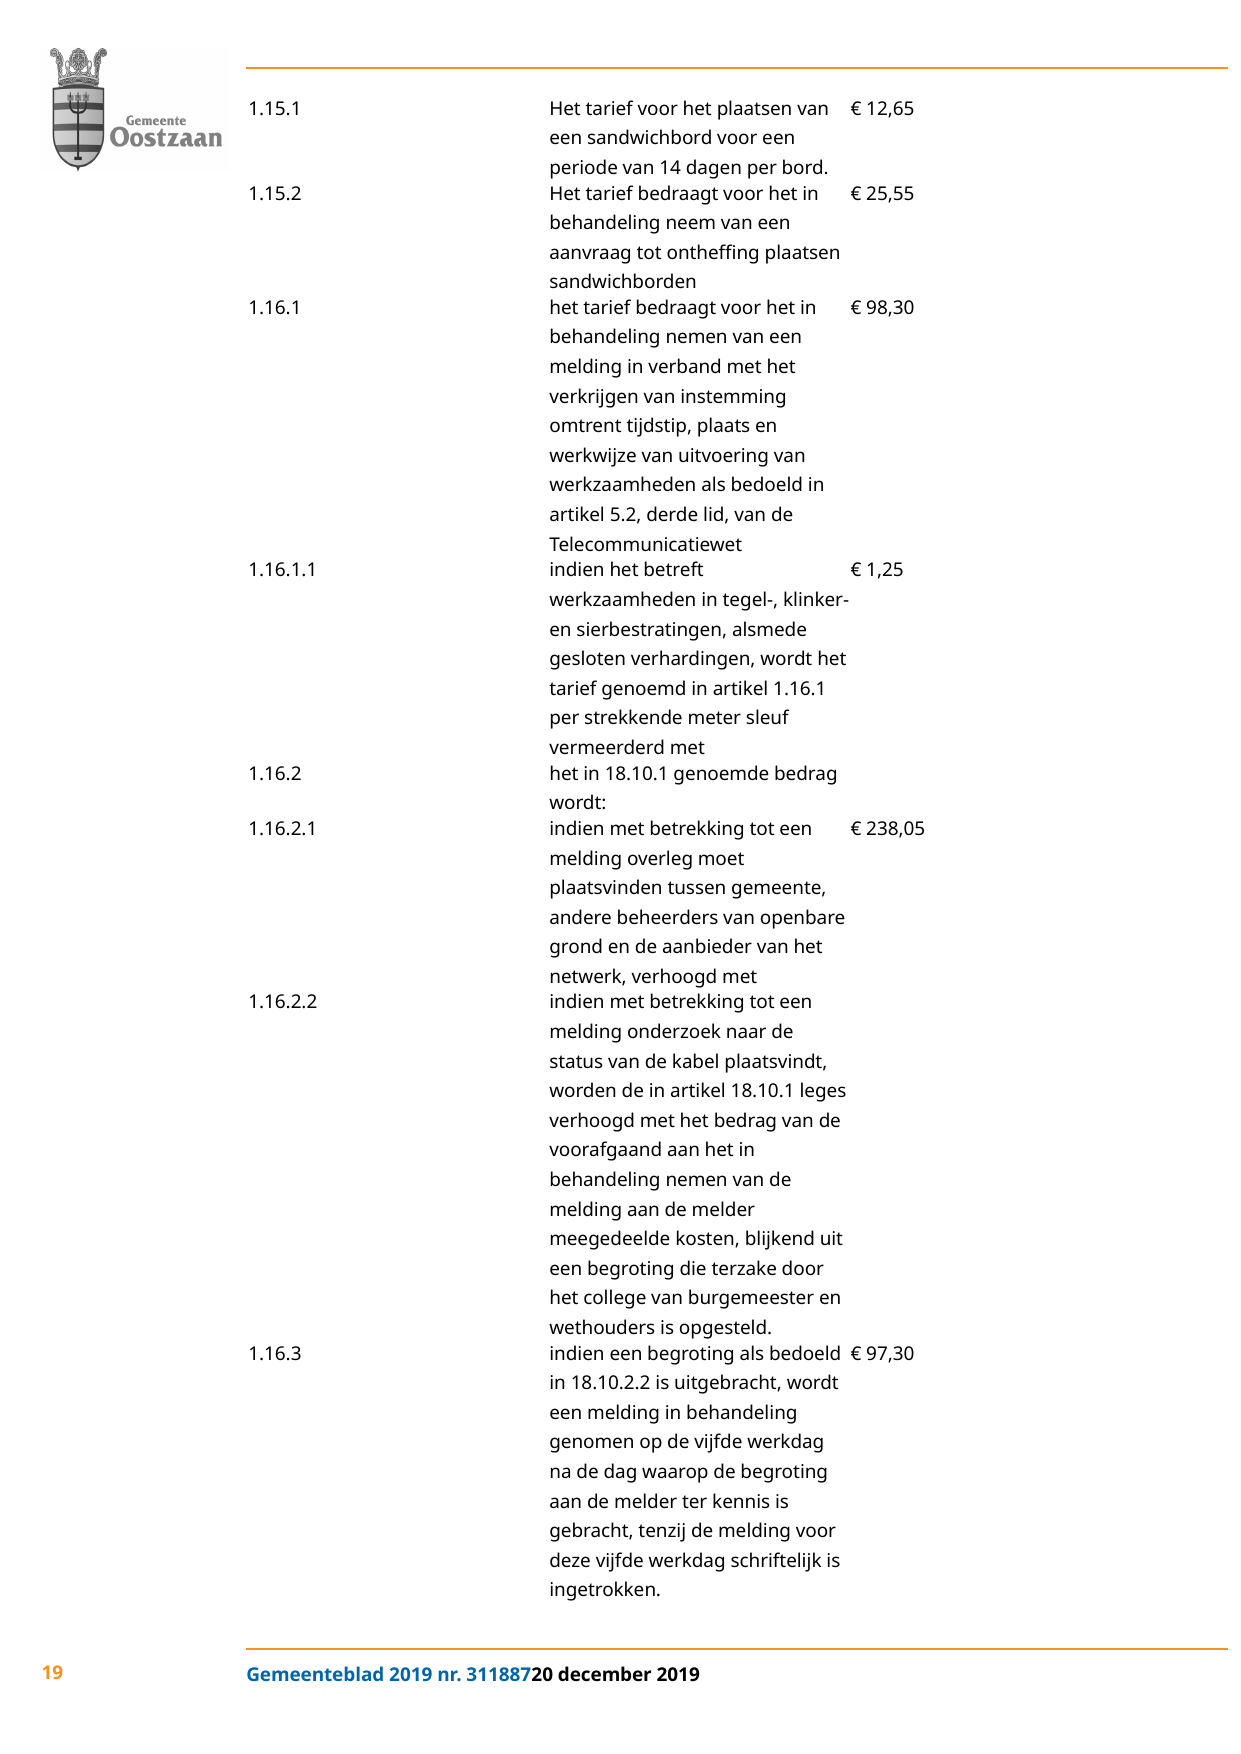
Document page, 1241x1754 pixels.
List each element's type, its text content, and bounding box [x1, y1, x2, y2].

table_cell € 12,65 [850, 95, 1152, 180]
table_cell € 1,25 [850, 557, 1152, 760]
table_cell € 98,30 [850, 294, 1152, 557]
table_cell 1.15.2 [248, 180, 549, 294]
table_cell 1.16.2.2 [248, 989, 549, 1340]
table_cell € 25,55 [850, 180, 1152, 294]
table_cell € 97,30 [850, 1340, 1152, 1602]
table_cell [850, 760, 1152, 815]
table_cell 1.15.1 [248, 95, 549, 180]
table_cell € 238,05 [850, 815, 1152, 989]
table_cell indien met betrekking tot een melding onderzoek naar de status van de kabel plaatsvindt, worden de in artikel 18.10.1 leges verhoogd met het bedrag van de voorafgaand aan het in behandeling nemen van de melding aan de melder meegedeelde kosten, blijkend uit een begroting die terzake door het college van burgemeester en wethouders is opgesteld. [549, 989, 850, 1340]
table_cell 1.16.2.1 [248, 815, 549, 989]
table_cell 1.16.1 [248, 294, 549, 557]
table_cell indien een begroting als bedoeld in 18.10.2.2 is uitgebracht, wordt een melding in behandeling genomen op de vijfde werkdag na de dag waarop de begroting aan de melder ter kennis is gebracht, tenzij de melding voor deze vijfde werkdag schriftelijk is ingetrokken. [549, 1340, 850, 1602]
table_cell het tarief bedraagt voor het in behandeling nemen van een melding in verband met het verkrijgen van instemming omtrent tijdstip, plaats en werkwijze van uitvoering van werkzaamheden als bedoeld in artikel 5.2, derde lid, van de Telecommunicatiewet [549, 294, 850, 557]
table_cell indien het betreft werkzaamheden in tegel-, klinker- en sierbestratingen, alsmede gesloten verhardingen, wordt het tarief genoemd in artikel 1.16.1 per strekkende meter sleuf vermeerderd met [549, 557, 850, 760]
table_cell 1.16.2 [248, 760, 549, 815]
table_cell indien met betrekking tot een melding overleg moet plaatsvinden tussen gemeente, andere beheerders van openbare grond en de aanbieder van het netwerk, verhoogd met [549, 815, 850, 989]
table_cell [850, 989, 1152, 1340]
table_cell het in 18.10.1 genoemde bedrag wordt: [549, 760, 850, 815]
table_cell 1.16.1.1 [248, 557, 549, 760]
picture [41, 47, 231, 172]
table_cell Het tarief bedraagt voor het in behandeling neem van een aanvraag tot ontheffing plaatsen sandwichborden [549, 180, 850, 294]
table_cell 1.16.3 [248, 1340, 549, 1602]
table_cell Het tarief voor het plaatsen van een sandwichbord voor een periode van 14 dagen per bord. [549, 95, 850, 180]
